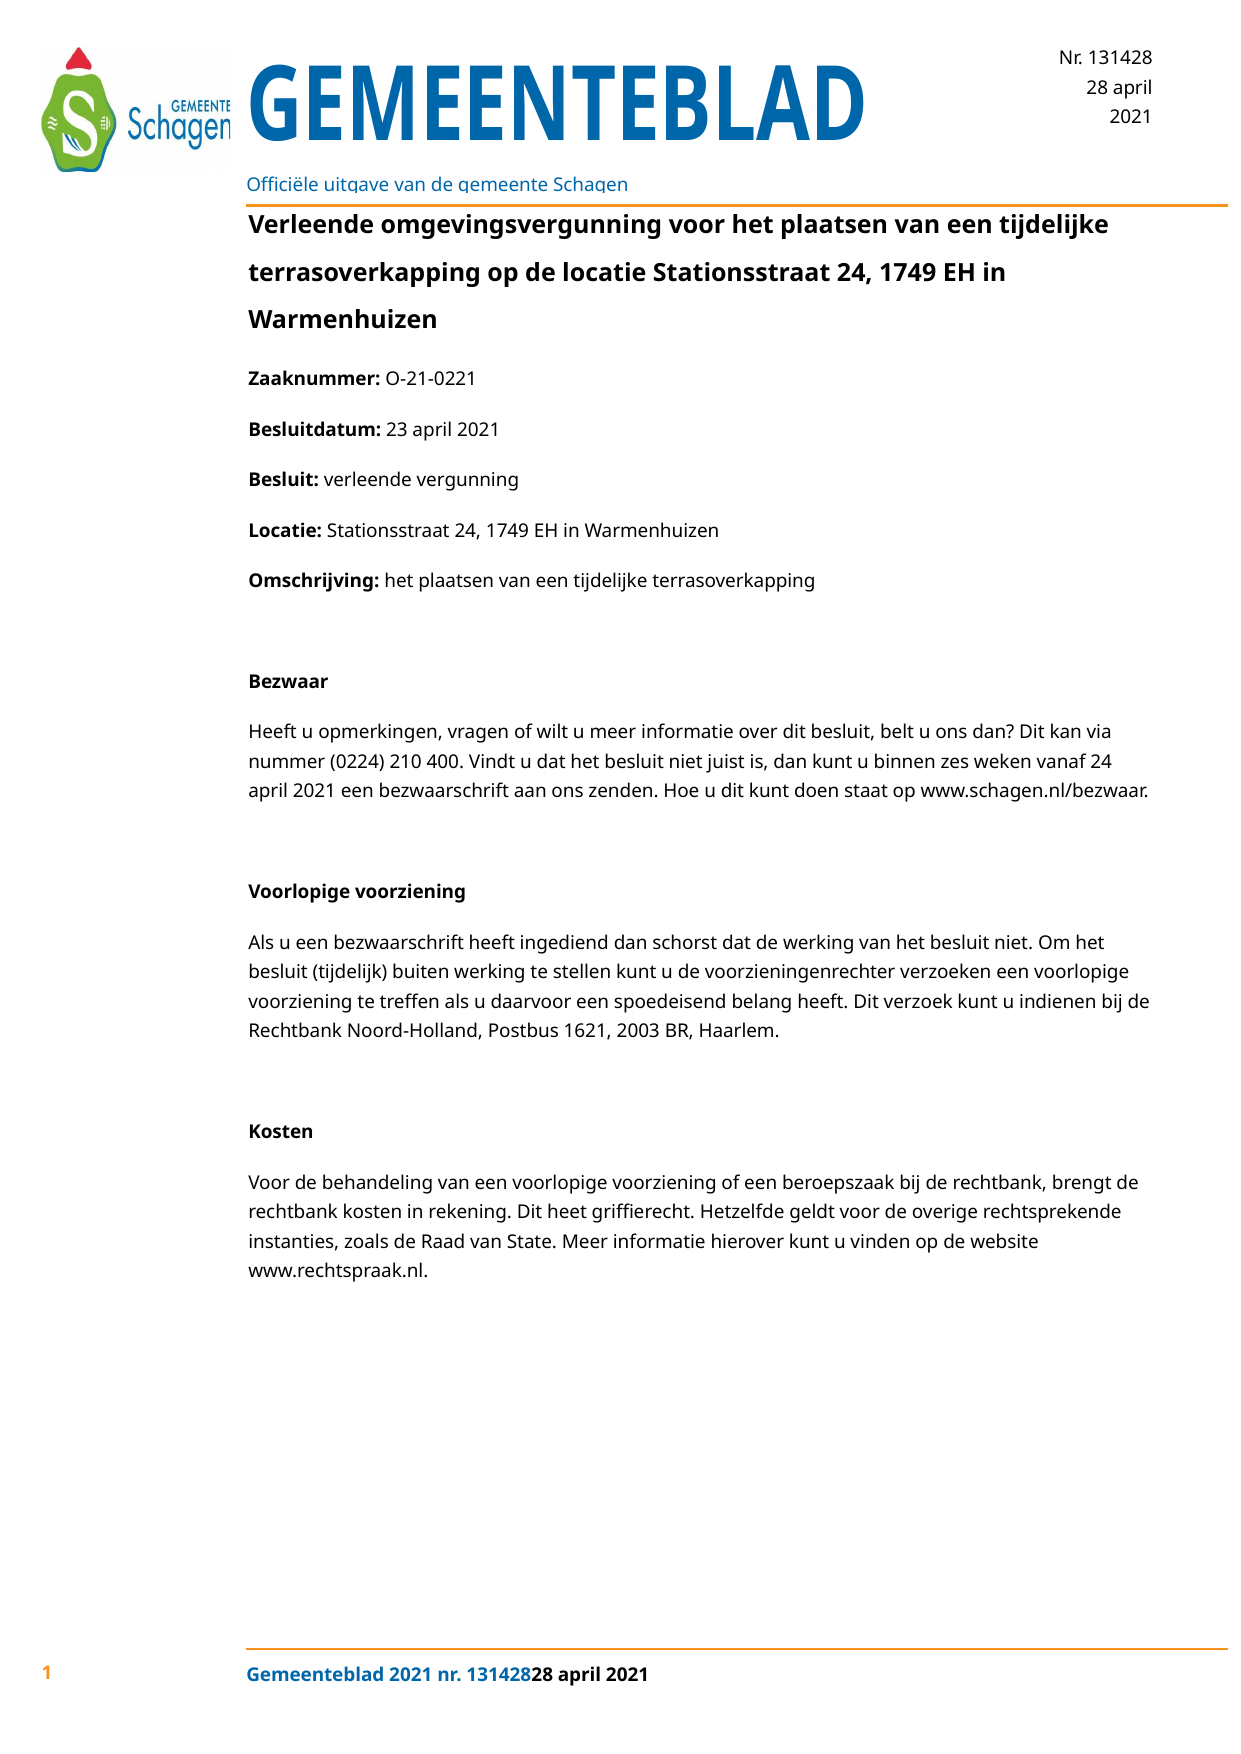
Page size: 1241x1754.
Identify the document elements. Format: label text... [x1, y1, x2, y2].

text Als u een bezwaarschrift heeft ingediend dan schorst dat de werking van het besluit niet. Om het besluit (tijdelijk) buiten werking te stellen kunt u de voorzieningenrechter verzoeken een voorlopige voorziening te treffen als u daarvoor een spoedeisend belang heeft. Dit verzoek kunt u indienen bij de Rechtbank Noord-Holland, Postbus 1621, 2003 BR, Haarlem. [248, 929, 1152, 1043]
text Heeft u opmerkingen, vragen of wilt u meer informatie over dit besluit, belt u ons dan? Dit kan via nummer (0224) 210 400. Vindt u dat het besluit niet juist is, dan kunt u binnen zes weken vanaf 24 april 2021 een bezwaarschrift aan ons zenden. Hoe u dit kunt doen staat op www.schagen.nl/bezwaar. [248, 718, 1152, 803]
text Locatie: Stationsstraat 24, 1749 EH in Warmenhuizen [248, 517, 1152, 542]
text Bezwaar [248, 668, 1152, 694]
text Besluitdatum: 23 april 2021 [248, 416, 1152, 442]
text Voorlopige voorziening [248, 878, 1152, 904]
text Omschrijving: het plaatsen van een tijdelijke terrasoverkapping [248, 567, 1152, 593]
text Zaaknummer: O-21-0221 [248, 366, 1152, 391]
text Besluit: verleende vergunning [248, 466, 1152, 492]
text Kosten [248, 1118, 1152, 1144]
text Voor de behandeling van een voorlopige voorziening of een beroepszaak bij de rechtbank, brengt de rechtbank kosten in rekening. Dit heet griffierecht. Hetzelfde geldt voor de overige rechtsprekende instanties, zoals de Raad van State. Meer informatie hierover kunt u vinden op de website www.rechtspraak.nl. [248, 1169, 1152, 1283]
picture [41, 47, 231, 172]
text Verleende omgevingsvergunning voor het plaatsen van een tijdelijke terrasoverkapping op de locatie Stationsstraat 24, 1749 EH in Warmenhuizen [248, 207, 1152, 336]
